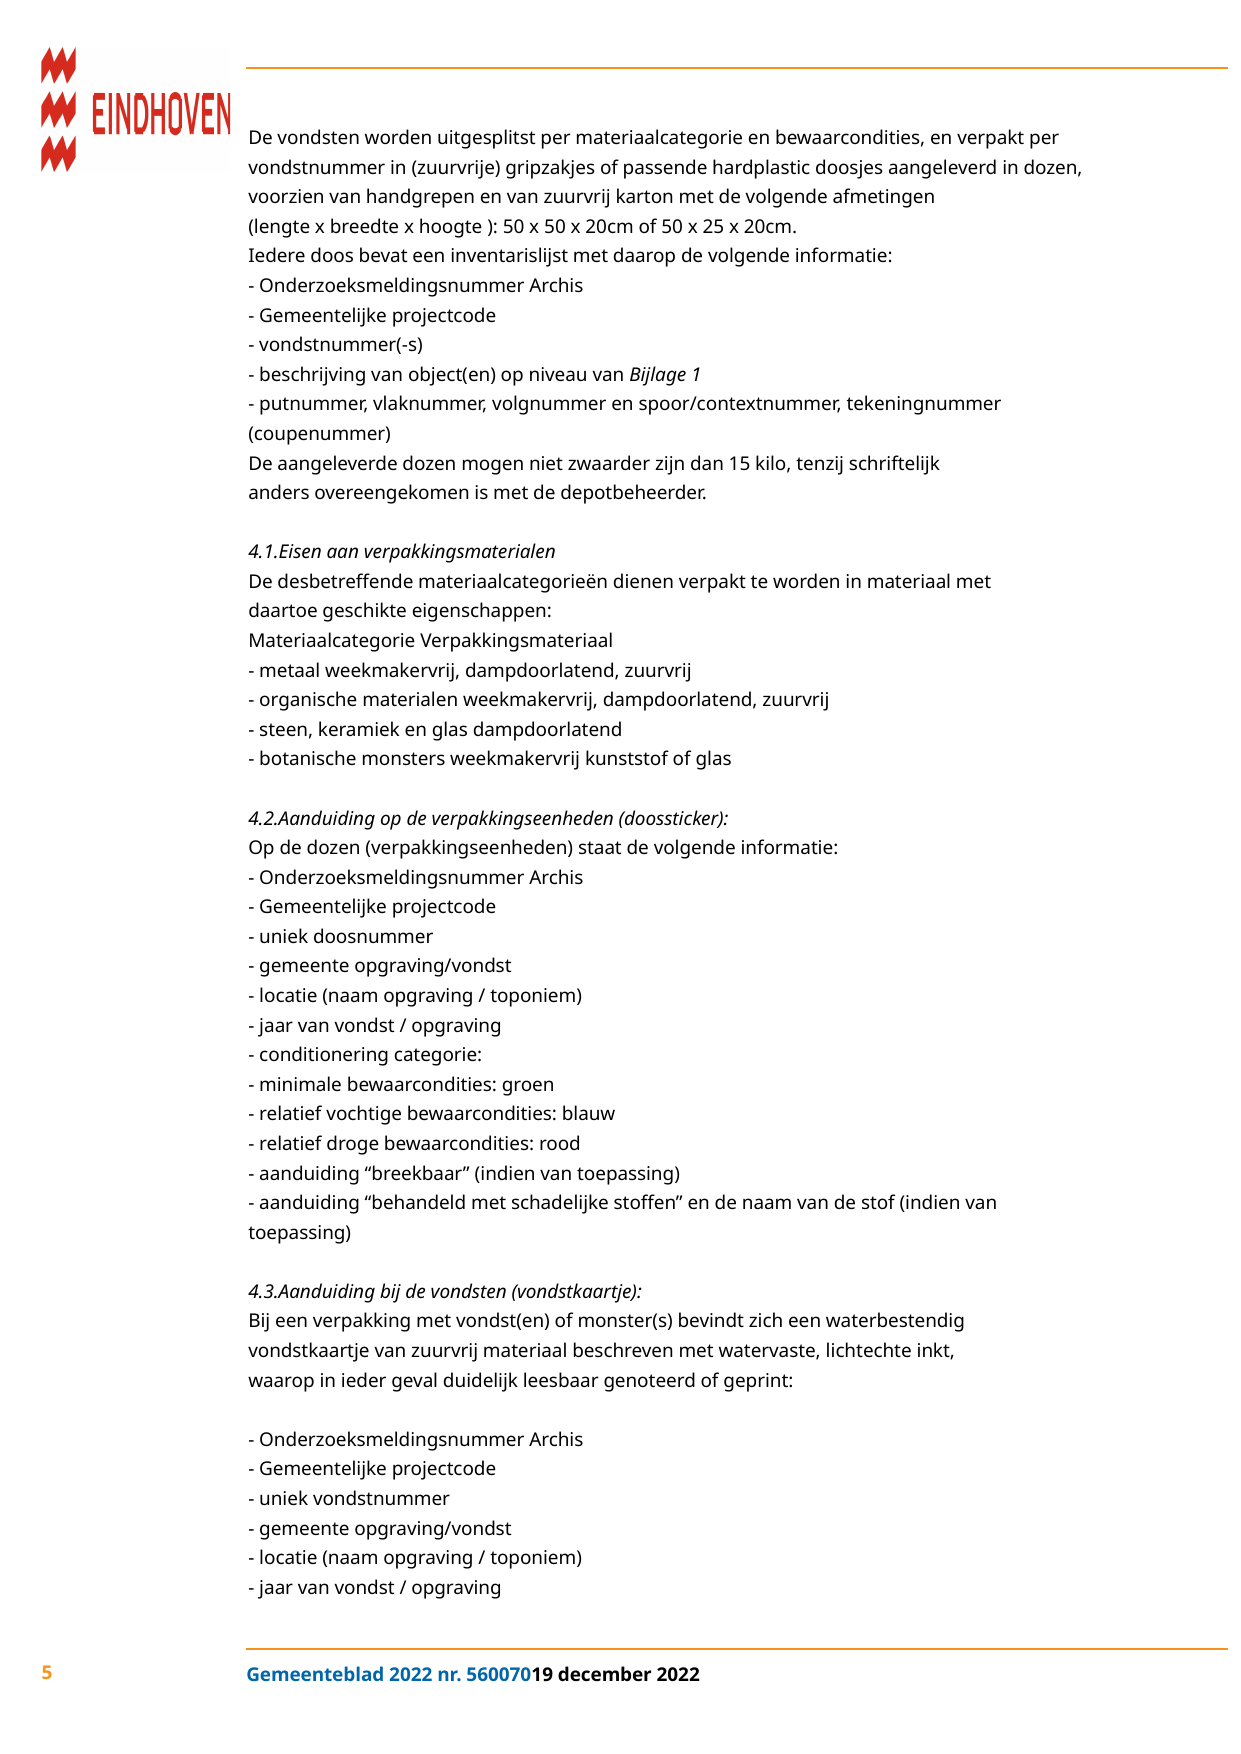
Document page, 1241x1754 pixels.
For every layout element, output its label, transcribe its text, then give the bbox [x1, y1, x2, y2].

text - uniek vondstnummer [248, 1485, 1152, 1511]
text anders overeengekomen is met de depotbeheerder. [248, 479, 1152, 505]
text - vondstnummer(-s) [248, 331, 1152, 357]
text - locatie (naam opgraving / toponiem) [248, 982, 1152, 1008]
text - Gemeentelijke projectcode [248, 1456, 1152, 1481]
text - putnummer, vlaknummer, volgnummer en spoor/contextnummer, tekeningnummer [248, 391, 1152, 416]
text - Onderzoeksmeldingsnummer Archis [248, 272, 1152, 298]
text - organische materialen weekmakervrij, dampdoorlatend, zuurvrij [248, 686, 1152, 712]
text - conditionering categorie: [248, 1041, 1152, 1067]
text vondstkaartje van zuurvrij materiaal beschreven met watervaste, lichtechte inkt, [248, 1337, 1152, 1363]
text (coupenummer) [248, 420, 1152, 446]
text - relatief droge bewaarcondities: rood [248, 1130, 1152, 1156]
text Iedere doos bevat een inventarislijst met daarop de volgende informatie: [248, 243, 1152, 268]
text - steen, keramiek en glas dampdoorlatend [248, 716, 1152, 742]
text - gemeente opgraving/vondst [248, 1515, 1152, 1541]
text 4.1.Eisen aan verpakkingsmaterialen [248, 538, 1152, 564]
text - jaar van vondst / opgraving [248, 1574, 1152, 1600]
text - metaal weekmakervrij, dampdoorlatend, zuurvrij [248, 657, 1152, 683]
text De aangeleverde dozen mogen niet zwaarder zijn dan 15 kilo, tenzij schriftelijk [248, 450, 1152, 476]
text (lengte x breedte x hoogte ): 50 x 50 x 20cm of 50 x 25 x 20cm. [248, 213, 1152, 239]
picture [41, 47, 231, 172]
text De desbetreffende materiaalcategorieën dienen verpakt te worden in materiaal met [248, 568, 1152, 594]
text - locatie (naam opgraving / toponiem) [248, 1544, 1152, 1570]
text toepassing) [248, 1219, 1152, 1245]
text - uniek doosnummer [248, 923, 1152, 949]
text daartoe geschikte eigenschappen: [248, 598, 1152, 623]
text - gemeente opgraving/vondst [248, 953, 1152, 978]
text - Onderzoeksmeldingsnummer Archis [248, 1426, 1152, 1452]
text Materiaalcategorie Verpakkingsmateriaal [248, 627, 1152, 653]
text - beschrijving van object(en) op niveau van Bijlage 1 [248, 361, 1152, 387]
text Op de dozen (verpakkingseenheden) staat de volgende informatie: [248, 834, 1152, 860]
text waarop in ieder geval duidelijk leesbaar genoteerd of geprint: [248, 1367, 1152, 1393]
text - relatief vochtige bewaarcondities: blauw [248, 1101, 1152, 1126]
text - Gemeentelijke projectcode [248, 302, 1152, 328]
text - botanische monsters weekmakervrij kunststof of glas [248, 746, 1152, 771]
text - minimale bewaarcondities: groen [248, 1071, 1152, 1097]
text - aanduiding “breekbaar” (indien van toepassing) [248, 1160, 1152, 1186]
text - aanduiding “behandeld met schadelijke stoffen” en de naam van de stof (indien van [248, 1189, 1152, 1215]
text 4.2.Aanduiding op de verpakkingseenheden (doossticker): [248, 805, 1152, 831]
text - Gemeentelijke projectcode [248, 893, 1152, 919]
text - jaar van vondst / opgraving [248, 1012, 1152, 1038]
text - Onderzoeksmeldingsnummer Archis [248, 864, 1152, 890]
text 4.3.Aanduiding bij de vondsten (vondstkaartje): [248, 1278, 1152, 1304]
text Bij een verpakking met vondst(en) of monster(s) bevindt zich een waterbestendig [248, 1308, 1152, 1333]
text De vondsten worden uitgesplitst per materiaalcategorie en bewaarcondities, en verpakt per vondstnummer in (zuurvrije) gripzakjes of passende hardplastic doosjes aangeleverd in dozen, voorzien van handgrepen en van zuurvrij karton met de volgende afmetingen [248, 124, 1152, 209]
